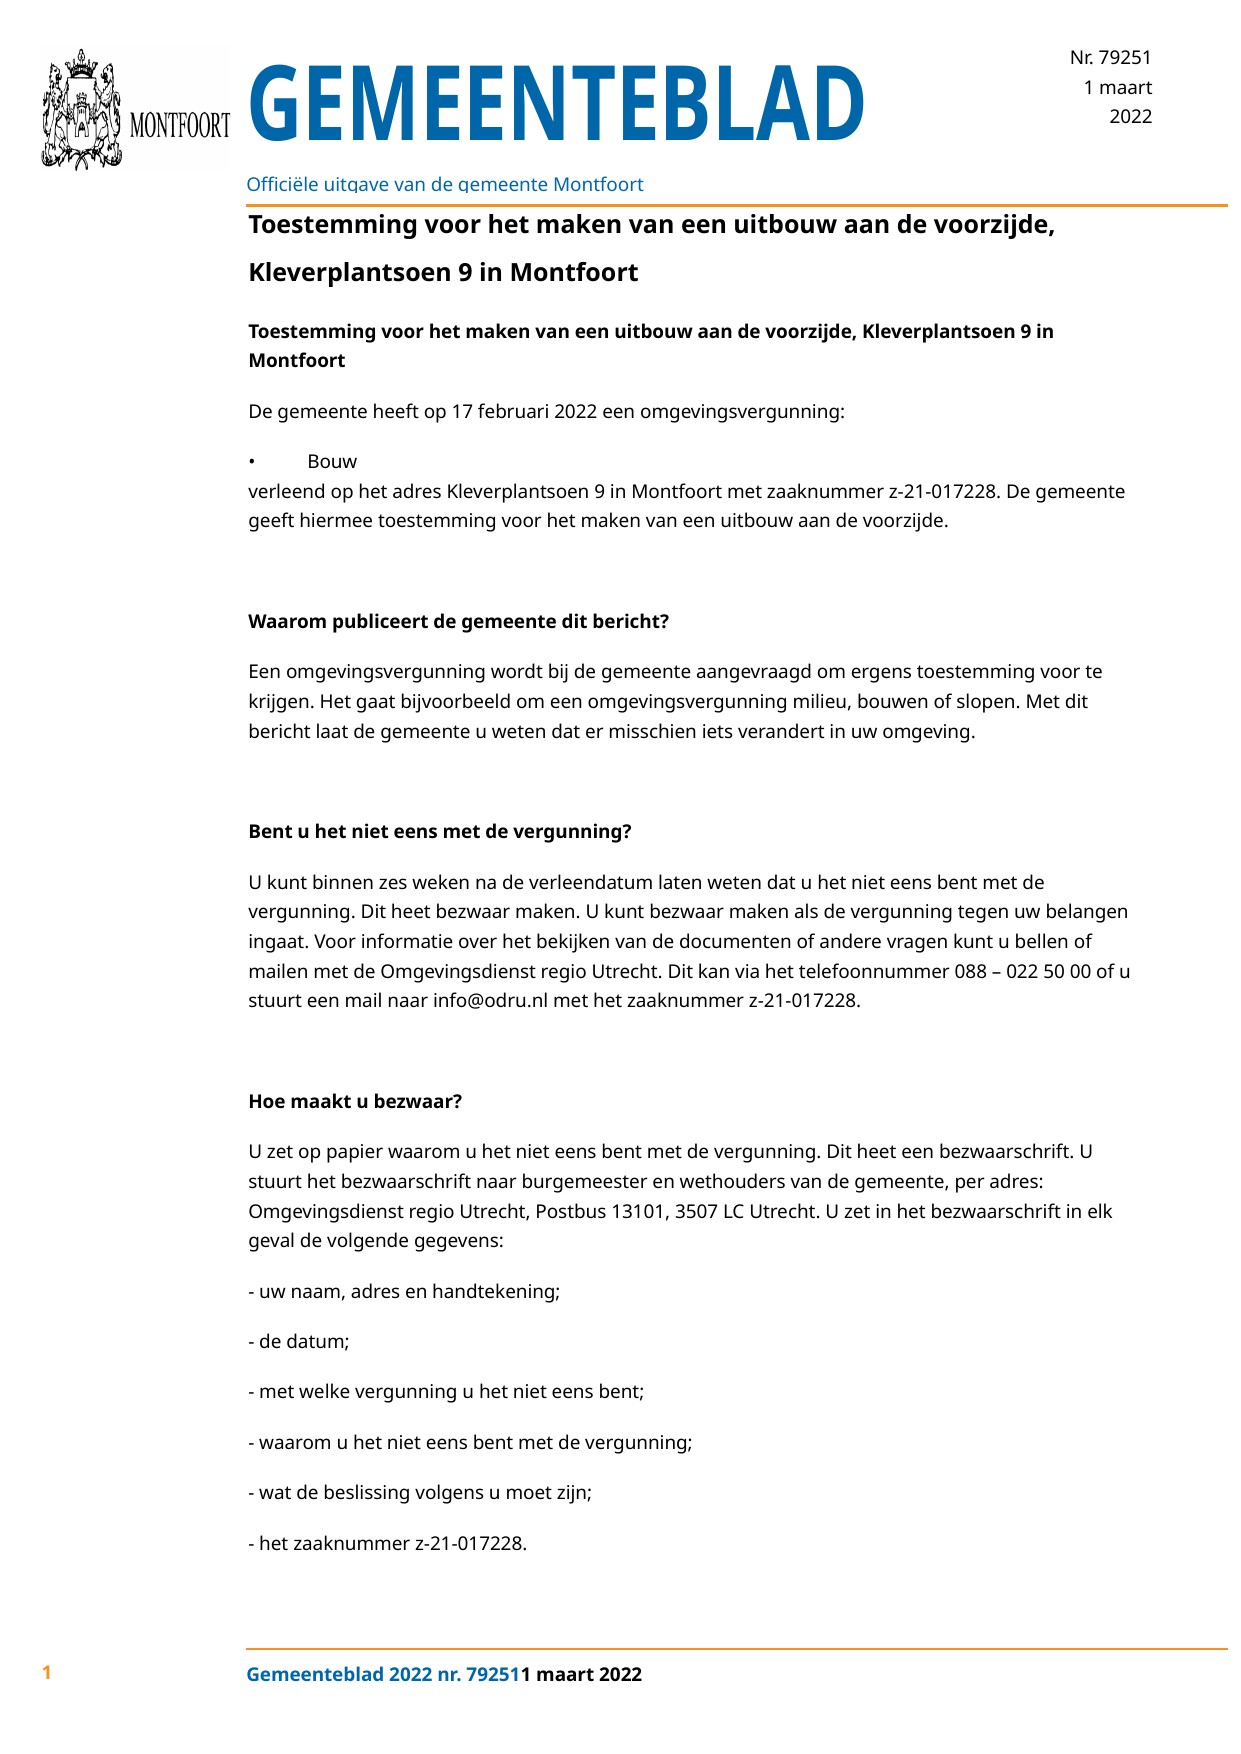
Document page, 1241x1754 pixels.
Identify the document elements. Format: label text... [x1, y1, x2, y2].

text Hoe maakt u bezwaar? [248, 1088, 1152, 1114]
text - het zaaknummer z-21-017228. [248, 1530, 1152, 1556]
text - uw naam, adres en handtekening; [248, 1278, 1152, 1304]
text - wat de beslissing volgens u moet zijn; [248, 1479, 1152, 1505]
text U kunt binnen zes weken na de verleendatum laten weten dat u het niet eens bent met de vergunning. Dit heet bezwaar maken. U kunt bezwaar maken als de vergunning tegen uw belangen ingaat. Voor informatie over het bekijken van de documenten of andere vragen kunt u bellen of mailen met de Omgevingsdienst regio Utrecht. Dit kan via het telefoonnummer 088 – 022 50 00 of u stuurt een mail naar info@odru.nl met het zaaknummer z-21-017228. [248, 869, 1152, 1013]
picture [41, 47, 231, 172]
text Toestemming voor het maken van een uitbouw aan de voorzijde, Kleverplantsoen 9 in Montfoort [248, 318, 1152, 373]
text Waarom publiceert de gemeente dit bericht? [248, 608, 1152, 634]
text Een omgevingsvergunning wordt bij de gemeente aangevraagd om ergens toestemming voor te krijgen. Het gaat bijvoorbeeld om een omgevingsvergunning milieu, bouwen of slopen. Met dit bericht laat de gemeente u weten dat er misschien iets verandert in uw omgeving. [248, 659, 1152, 744]
text verleend op het adres Kleverplantsoen 9 in Montfoort met zaaknummer z-21-017228. De gemeente geeft hiermee toestemming voor het maken van een uitbouw aan de voorzijde. [248, 478, 1152, 533]
text - met welke vergunning u het niet eens bent; [248, 1379, 1152, 1404]
text Toestemming voor het maken van een uitbouw aan de voorzijde, Kleverplantsoen 9 in Montfoort [248, 207, 1152, 288]
text - waarom u het niet eens bent met de vergunning; [248, 1429, 1152, 1455]
text De gemeente heeft op 17 februari 2022 een omgevingsvergunning: [248, 398, 1152, 424]
list Bouw [248, 448, 1152, 474]
text - de datum; [248, 1328, 1152, 1354]
text Bent u het niet eens met de vergunning? [248, 819, 1152, 844]
text U zet op papier waarom u het niet eens bent met de vergunning. Dit heet een bezwaarschrift. U stuurt het bezwaarschrift naar burgemeester en wethouders van de gemeente, per adres: Omgevingsdienst regio Utrecht, Postbus 13101, 3507 LC Utrecht. U zet in het bezwaarschrift in elk geval de volgende gegevens: [248, 1139, 1152, 1253]
